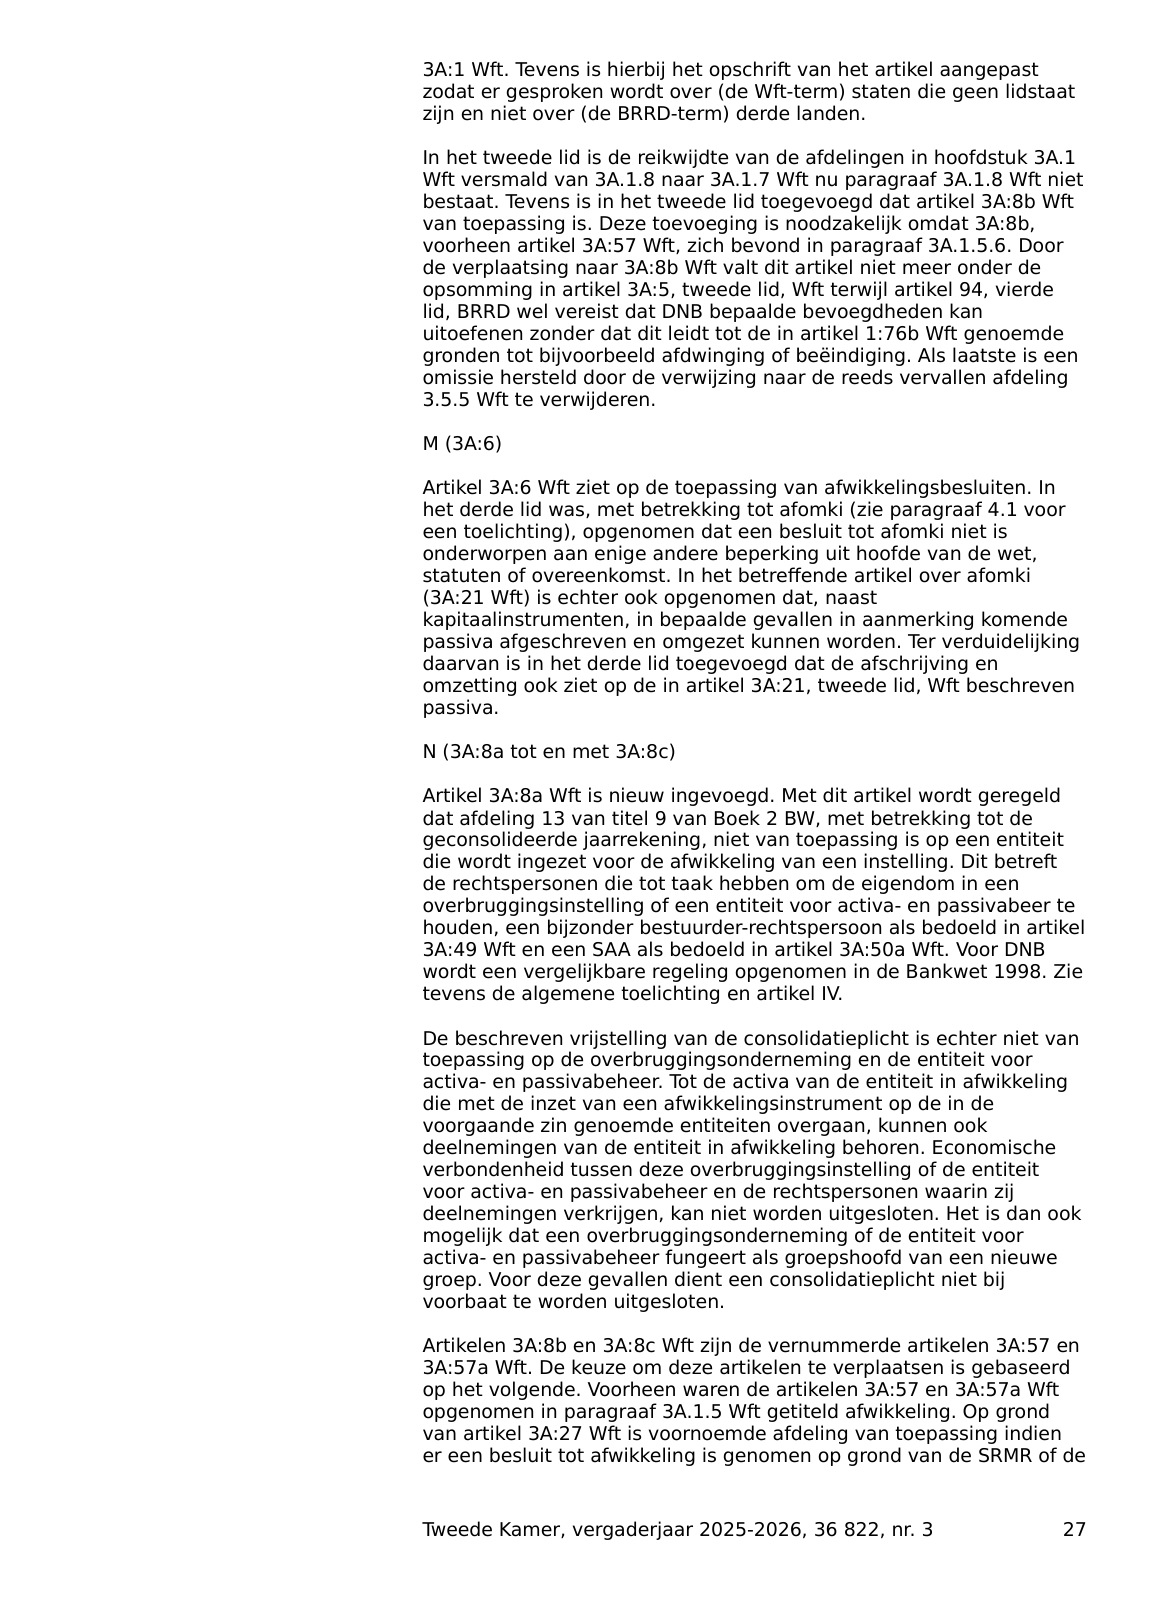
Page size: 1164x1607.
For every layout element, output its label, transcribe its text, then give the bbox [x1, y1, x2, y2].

text 3A:1 Wft. Tevens is hierbij het opschrift van het artikel aangepast zodat er gesproken wordt over (de Wft-term) staten die geen lidstaat zijn en niet over (de BRRD-term) derde landen. [422, 59, 1087, 125]
text In het tweede lid is de reikwijdte van de afdelingen in hoofdstuk 3A.1 Wft versmald van 3A.1.8 naar 3A.1.7 Wft nu paragraaf 3A.1.8 Wft niet bestaat. Tevens is in het tweede lid toegevoegd dat artikel 3A:8b Wft van toepassing is. Deze toevoeging is noodzakelijk omdat 3A:8b, voorheen artikel 3A:57 Wft, zich bevond in paragraaf 3A.1.5.6. Door de verplaatsing naar 3A:8b Wft valt dit artikel niet meer onder de opsomming in artikel 3A:5, tweede lid, Wft terwijl artikel 94, vierde lid, BRRD wel vereist dat DNB bepaalde bevoegdheden kan uitoefenen zonder dat dit leidt tot de in artikel 1:76b Wft genoemde gronden tot bijvoorbeeld afdwinging of beëindiging. Als laatste is een omissie hersteld door de verwijzing naar de reeds vervallen afdeling 3.5.5 Wft te verwijderen. [422, 147, 1087, 411]
subtitle M (3A:6) [422, 433, 1087, 455]
text Artikel 3A:6 Wft ziet op de toepassing van afwikkelingsbesluiten. In het derde lid was, met betrekking tot afomki (zie paragraaf 4.1 voor een toelichting), opgenomen dat een besluit tot afomki niet is onderworpen aan enige andere beperking uit hoofde van de wet, statuten of overeenkomst. In het betreffende artikel over afomki (3A:21 Wft) is echter ook opgenomen dat, naast kapitaalinstrumenten, in bepaalde gevallen in aanmerking komende passiva afgeschreven en omgezet kunnen worden. Ter verduidelijking daarvan is in het derde lid toegevoegd dat de afschrijving en omzetting ook ziet op de in artikel 3A:21, tweede lid, Wft beschreven passiva. [422, 477, 1087, 719]
text Artikel 3A:8a Wft is nieuw ingevoegd. Met dit artikel wordt geregeld dat afdeling 13 van titel 9 van Boek 2 BW, met betrekking tot de geconsolideerde jaarrekening, niet van toepassing is op een entiteit die wordt ingezet voor de afwikkeling van een instelling. Dit betreft de rechtspersonen die tot taak hebben om de eigendom in een overbruggingsinstelling of een entiteit voor activa- en passivabeer te houden, een bijzonder bestuurder-rechtspersoon als bedoeld in artikel 3A:49 Wft en een SAA als bedoeld in artikel 3A:50a Wft. Voor DNB wordt een vergelijkbare regeling opgenomen in de Bankwet 1998. Zie tevens de algemene toelichting en artikel IV. [422, 785, 1087, 1005]
subtitle N (3A:8a tot en met 3A:8c) [422, 741, 1087, 763]
text De beschreven vrijstelling van de consolidatieplicht is echter niet van toepassing op de overbruggingsonderneming en de entiteit voor activa- en passivabeheer. Tot de activa van de entiteit in afwikkeling die met de inzet van een afwikkelingsinstrument op de in de voorgaande zin genoemde entiteiten overgaan, kunnen ook deelnemingen van de entiteit in afwikkeling behoren. Economische verbondenheid tussen deze overbruggingsinstelling of de entiteit voor activa- en passivabeheer en de rechtspersonen waarin zij deelnemingen verkrijgen, kan niet worden uitgesloten. Het is dan ook mogelijk dat een overbruggingsonderneming of de entiteit voor activa- en passivabeheer fungeert als groepshoofd van een nieuwe groep. Voor deze gevallen dient een consolidatieplicht niet bij voorbaat te worden uitgesloten. [422, 1027, 1087, 1313]
text Artikelen 3A:8b en 3A:8c Wft zijn de vernummerde artikelen 3A:57 en 3A:57a Wft. De keuze om deze artikelen te verplaatsen is gebaseerd op het volgende. Voorheen waren de artikelen 3A:57 en 3A:57a Wft opgenomen in paragraaf 3A.1.5 Wft getiteld afwikkeling. Op grond van artikel 3A:27 Wft is voornoemde afdeling van toepassing indien er een besluit tot afwikkeling is genomen op grond van de SRMR of de [422, 1335, 1087, 1467]
